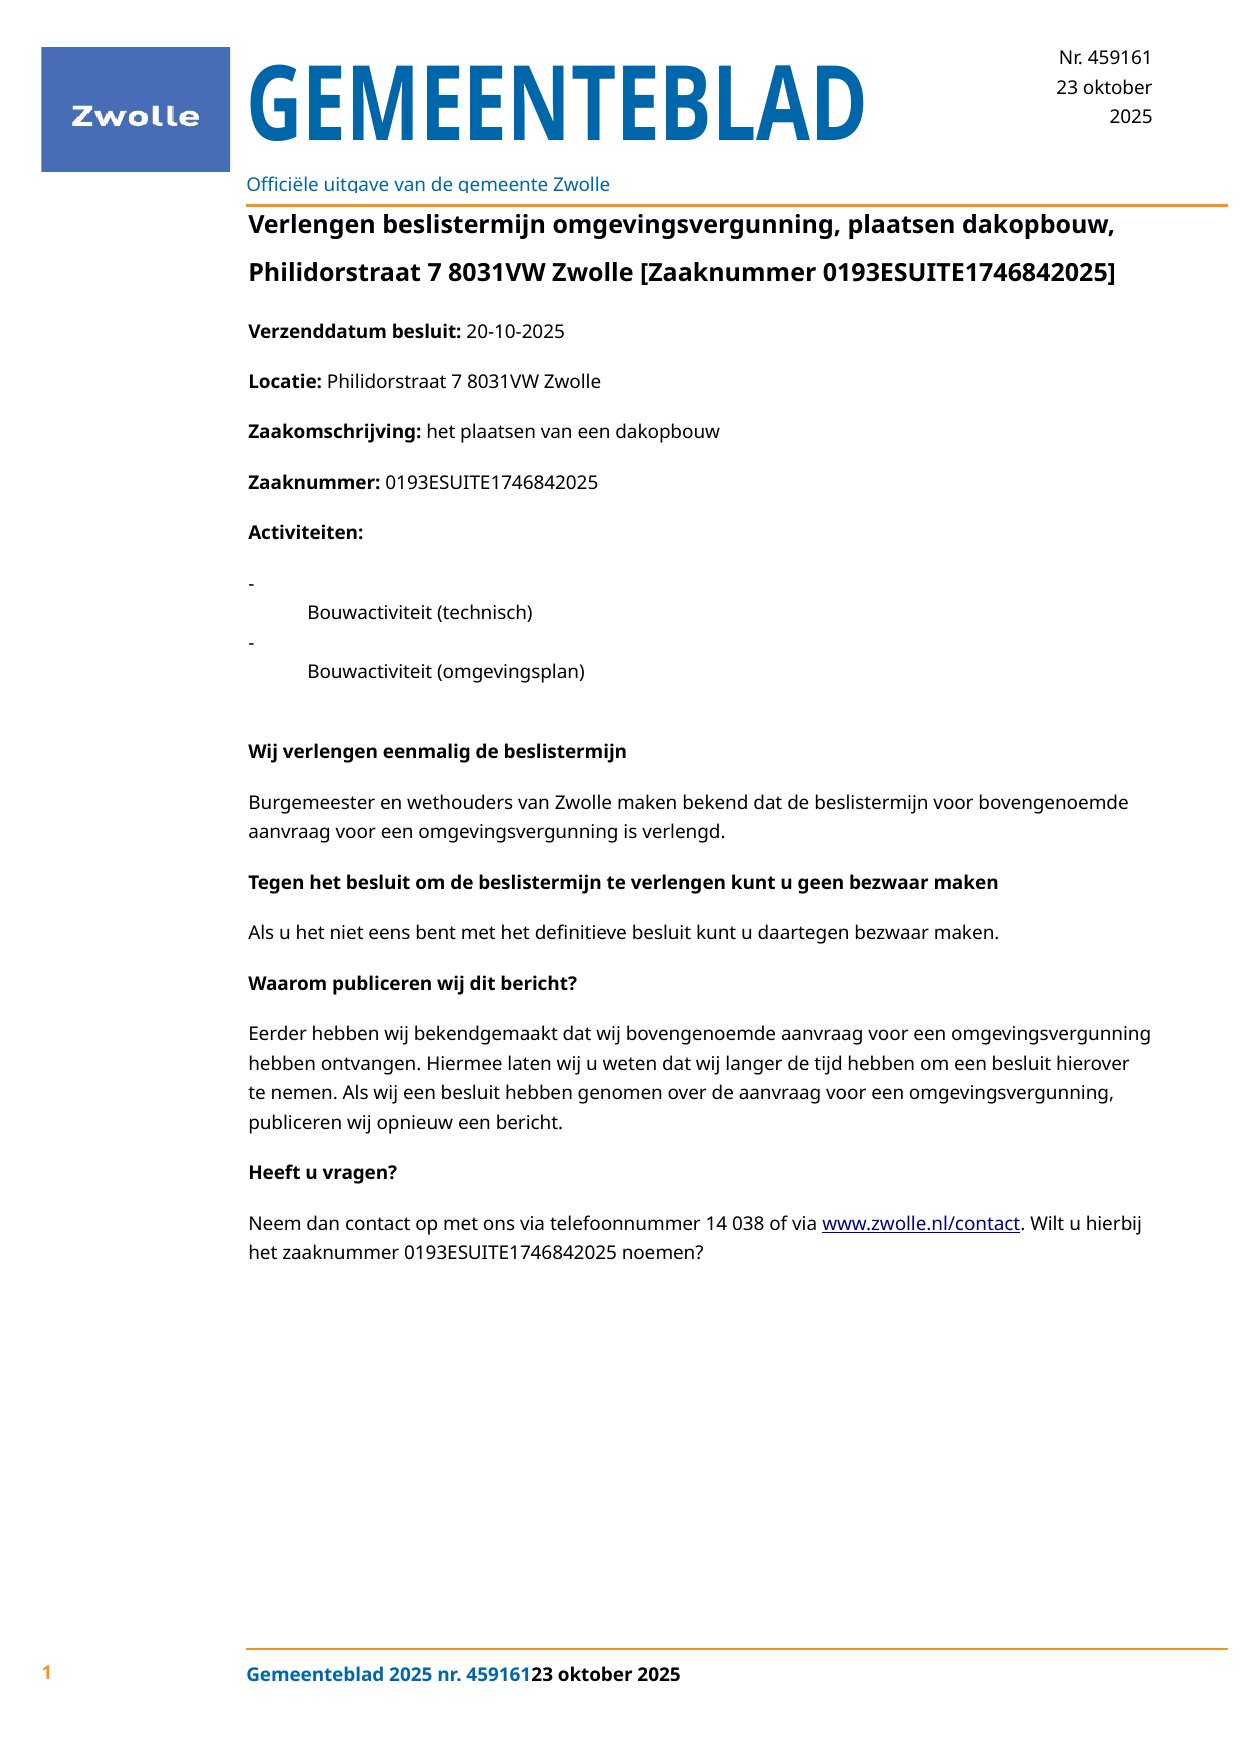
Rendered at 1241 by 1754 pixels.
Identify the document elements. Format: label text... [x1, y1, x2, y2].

text Eerder hebben wij bekendgemaakt dat wij bovengenoemde aanvraag voor een omgevingsvergunning hebben ontvangen. Hiermee laten wij u weten dat wij langer de tijd hebben om een besluit hierover te nemen. Als wij een besluit hebben genomen over de aanvraag voor een omgevingsvergunning, publiceren wij opnieuw een bericht. [248, 1020, 1152, 1135]
text Wij verlengen eenmalig de beslistermijn [248, 739, 1152, 764]
list Bouwactiviteit (omgevingsplan) [248, 659, 1152, 684]
text Heeft u vragen? [248, 1159, 1152, 1185]
text Zaaknummer: 0193ESUITE1746842025 [248, 469, 1152, 495]
text Activiteiten: [248, 519, 1152, 545]
text Verzenddatum besluit: 20-10-2025 [248, 318, 1152, 344]
text Zaakomschrijving: het plaatsen van een dakopbouw [248, 419, 1152, 444]
text Verlengen beslistermijn omgevingsvergunning, plaatsen dakopbouw, Philidorstraat 7 8031VW Zwolle [Zaaknummer 0193ESUITE1746842025] [248, 207, 1152, 288]
text Burgemeester en wethouders van Zwolle maken bekend dat de beslistermijn voor bovengenoemde aanvraag voor een omgevingsvergunning is verlengd. [248, 789, 1152, 844]
text Neem dan contact op met ons via telefoonnummer 14 038 of via www.zwolle.nl/contact. Wilt u hierbij het zaaknummer 0193ESUITE1746842025 noemen? [248, 1210, 1152, 1265]
text Locatie: Philidorstraat 7 8031VW Zwolle [248, 368, 1152, 394]
text Als u het niet eens bent met het definitieve besluit kunt u daartegen bezwaar maken. [248, 919, 1152, 945]
text Tegen het besluit om de beslistermijn te verlengen kunt u geen bezwaar maken [248, 869, 1152, 895]
picture [41, 47, 231, 172]
text Waarom publiceren wij dit bericht? [248, 970, 1152, 996]
list Bouwactiviteit (technisch) [248, 599, 1152, 625]
